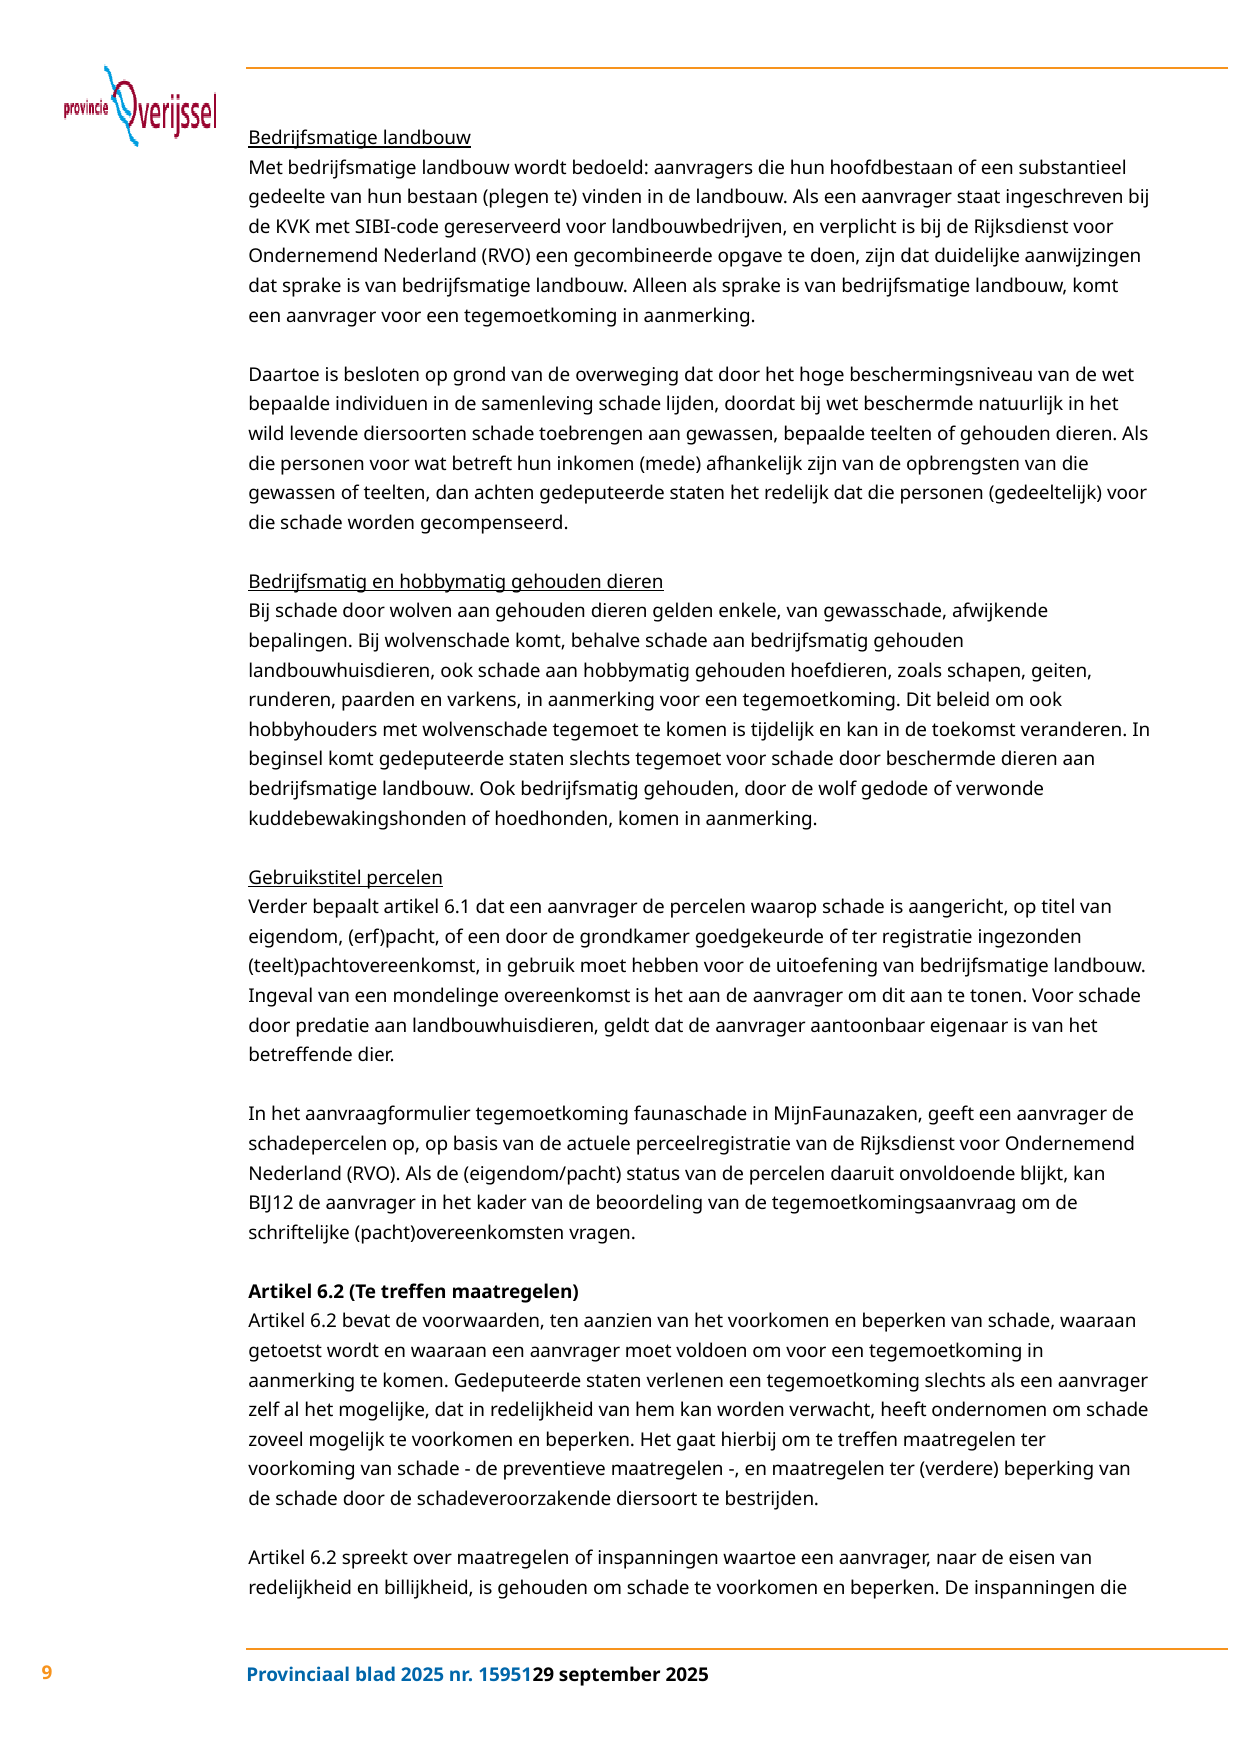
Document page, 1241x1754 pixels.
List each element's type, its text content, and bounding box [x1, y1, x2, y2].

text Daartoe is besloten op grond van de overweging dat door het hoge beschermingsniveau van de wet bepaalde individuen in de samenleving schade lijden, doordat bij wet beschermde natuurlijk in het wild levende diersoorten schade toebrengen aan gewassen, bepaalde teelten of gehouden dieren. Als die personen voor wat betreft hun inkomen (mede) afhankelijk zijn van de opbrengsten van die gewassen of teelten, dan achten gedeputeerde staten het redelijk dat die personen (gedeeltelijk) voor die schade worden gecompenseerd. [248, 361, 1152, 535]
text Artikel 6.2 (Te treffen maatregelen) [248, 1278, 1152, 1304]
text Artikel 6.2 spreekt over maatregelen of inspanningen waartoe een aanvrager, naar de eisen van redelijkheid en billijkheid, is gehouden om schade te voorkomen en beperken. De inspanningen die [248, 1544, 1152, 1600]
text Gebruikstitel percelen [248, 864, 1152, 890]
text Bedrijfsmatig en hobbymatig gehouden dieren [248, 568, 1152, 594]
text Verder bepaalt artikel 6.1 dat een aanvrager de percelen waarop schade is aangericht, op titel van eigendom, (erf)pacht, of een door de grondkamer goedgekeurde of ter registratie ingezonden (teelt)pachtovereenkomst, in gebruik moet hebben voor de uitoefening van bedrijfsmatige landbouw. Ingeval van een mondelinge overeenkomst is het aan de aanvrager om dit aan te tonen. Voor schade door predatie aan landbouwhuisdieren, geldt dat de aanvrager aantoonbaar eigenaar is van het betreffende dier. [248, 893, 1152, 1067]
text Artikel 6.2 bevat de voorwaarden, ten aanzien van het voorkomen en beperken van schade, waaraan getoetst wordt en waaraan een aanvrager moet voldoen om voor een tegemoetkoming in aanmerking te komen. Gedeputeerde staten verlenen een tegemoetkoming slechts als een aanvrager zelf al het mogelijke, dat in redelijkheid van hem kan worden verwacht, heeft ondernomen om schade zoveel mogelijk te voorkomen en beperken. Het gaat hierbij om te treffen maatregelen ter voorkoming van schade - de preventieve maatregelen -, en maatregelen ter (verdere) beperking van de schade door de schadeveroorzakende diersoort te bestrijden. [248, 1308, 1152, 1511]
picture [41, 47, 231, 172]
text Bij schade door wolven aan gehouden dieren gelden enkele, van gewasschade, afwijkende bepalingen. Bij wolvenschade komt, behalve schade aan bedrijfsmatig gehouden landbouwhuisdieren, ook schade aan hobbymatig gehouden hoefdieren, zoals schapen, geiten, runderen, paarden en varkens, in aanmerking voor een tegemoetkoming. Dit beleid om ook hobbyhouders met wolvenschade tegemoet te komen is tijdelijk en kan in de toekomst veranderen. In beginsel komt gedeputeerde staten slechts tegemoet voor schade door beschermde dieren aan bedrijfsmatige landbouw. Ook bedrijfsmatig gehouden, door de wolf gedode of verwonde kuddebewakingshonden of hoedhonden, komen in aanmerking. [248, 598, 1152, 831]
text In het aanvraagformulier tegemoetkoming faunaschade in MijnFaunazaken, geeft een aanvrager de schadepercelen op, op basis van de actuele perceelregistratie van de Rijksdienst voor Ondernemend Nederland (RVO). Als de (eigendom/pacht) status van de percelen daaruit onvoldoende blijkt, kan BIJ12 de aanvrager in het kader van de beoordeling van de tegemoetkomingsaanvraag om de schriftelijke (pacht)overeenkomsten vragen. [248, 1101, 1152, 1245]
text Met bedrijfsmatige landbouw wordt bedoeld: aanvragers die hun hoofdbestaan of een substantieel gedeelte van hun bestaan (plegen te) vinden in de landbouw. Als een aanvrager staat ingeschreven bij de KVK met SIBI-code gereserveerd voor landbouwbedrijven, en verplicht is bij de Rijksdienst voor Ondernemend Nederland (RVO) een gecombineerde opgave te doen, zijn dat duidelijke aanwijzingen dat sprake is van bedrijfsmatige landbouw. Alleen als sprake is van bedrijfsmatige landbouw, komt een aanvrager voor een tegemoetkoming in aanmerking. [248, 154, 1152, 328]
text Bedrijfsmatige landbouw [248, 124, 1152, 150]
